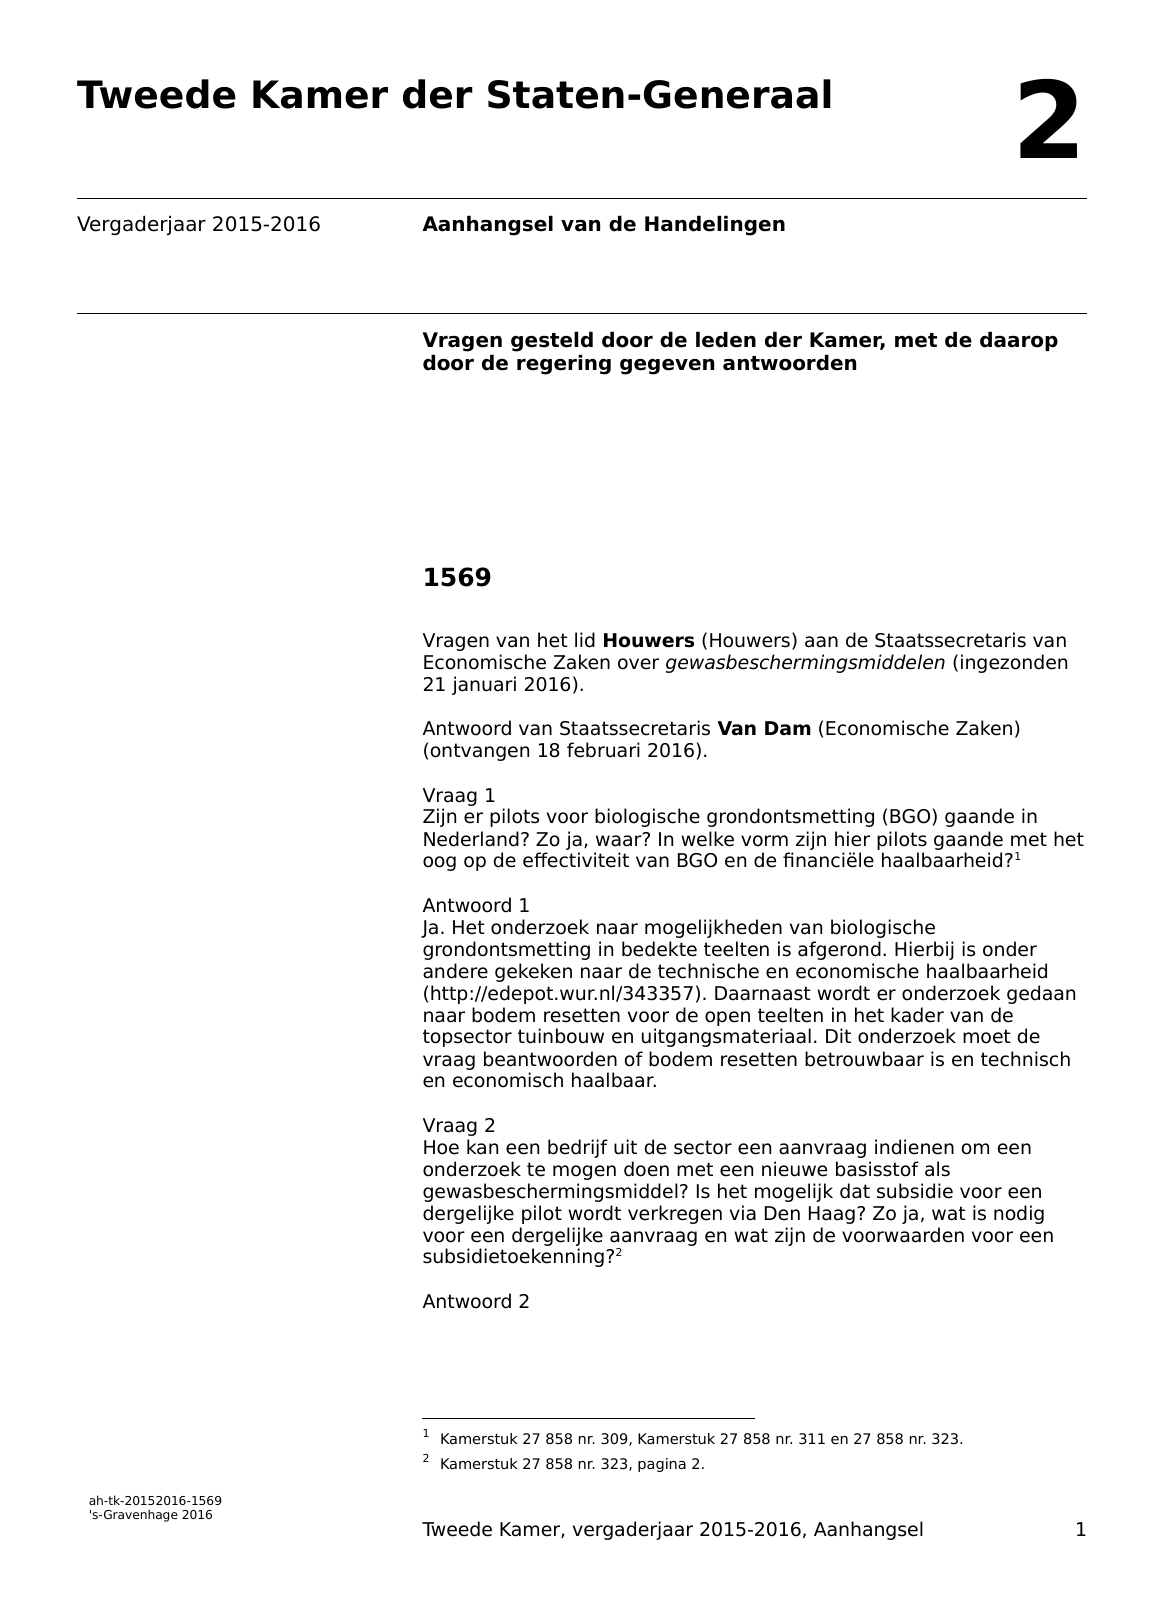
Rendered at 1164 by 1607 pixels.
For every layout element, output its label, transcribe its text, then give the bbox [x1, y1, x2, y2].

table_header 2 [886, 59, 1087, 198]
text Zijn er pilots voor biologische grondontsmetting (BGO) gaande in Nederland? Zo ja, waar? In welke vorm zijn hier pilots gaande met het oog op de effectiviteit van BGO en de financiële haalbaarheid? [422, 806, 1087, 872]
text Antwoord 2 [422, 1291, 1087, 1313]
text Kamerstuk 27 858 nr. 323, pagina 2. [422, 1452, 1087, 1474]
text Vragen van het lid Houwers (Houwers) aan de Staatssecretaris van Economische Zaken over gewasbeschermingsmiddelen (ingezonden 21 januari 2016). [422, 630, 1087, 696]
text 's-Gravenhage 2016 [88, 1508, 323, 1522]
text Antwoord van Staatssecretaris Van Dam (Economische Zaken) (ontvangen 18 februari 2016). [422, 718, 1087, 762]
text Ja. Het onderzoek naar mogelijkheden van biologische grondontsmetting in bedekte teelten is afgerond. Hierbij is onder andere gekeken naar de technische en economische haalbaarheid (http://edepot.wur.nl/343357). Daarnaast wordt er onderzoek gedaan naar bodem resetten voor de open teelten in het kader van de topsector tuinbouw en uitgangsmateriaal. Dit onderzoek moet de vraag beantwoorden of bodem resetten betrouwbaar is en technisch en economisch haalbaar. [422, 917, 1087, 1092]
table_cell Vragen gesteld door de leden der Kamer, met de daarop door de regering gegeven antwoorden [422, 314, 1087, 375]
table_cell Vergaderjaar 2015-2016 [77, 199, 422, 313]
table_cell [77, 314, 422, 375]
text Antwoord 1 [422, 894, 1087, 917]
text 1569 [422, 563, 1087, 592]
text Vraag 1 [422, 784, 1087, 806]
text Kamerstuk 27 858 nr. 309, Kamerstuk 27 858 nr. 311 en 27 858 nr. 323. [422, 1427, 1087, 1449]
table_header Tweede Kamer der Staten-Generaal [77, 59, 886, 198]
table_cell Aanhangsel van de Handelingen [422, 199, 1087, 313]
text ah-tk-20152016-1569 [88, 1494, 323, 1508]
text Vraag 2 [422, 1114, 1087, 1137]
text Hoe kan een bedrijf uit de sector een aanvraag indienen om een onderzoek te mogen doen met een nieuwe basisstof als gewasbeschermingsmiddel? Is het mogelijk dat subsidie voor een dergelijke pilot wordt verkregen via Den Haag? Zo ja, wat is nodig voor een dergelijke aanvraag en wat zijn de voorwaarden voor een subsidietoekenning? [422, 1137, 1087, 1268]
